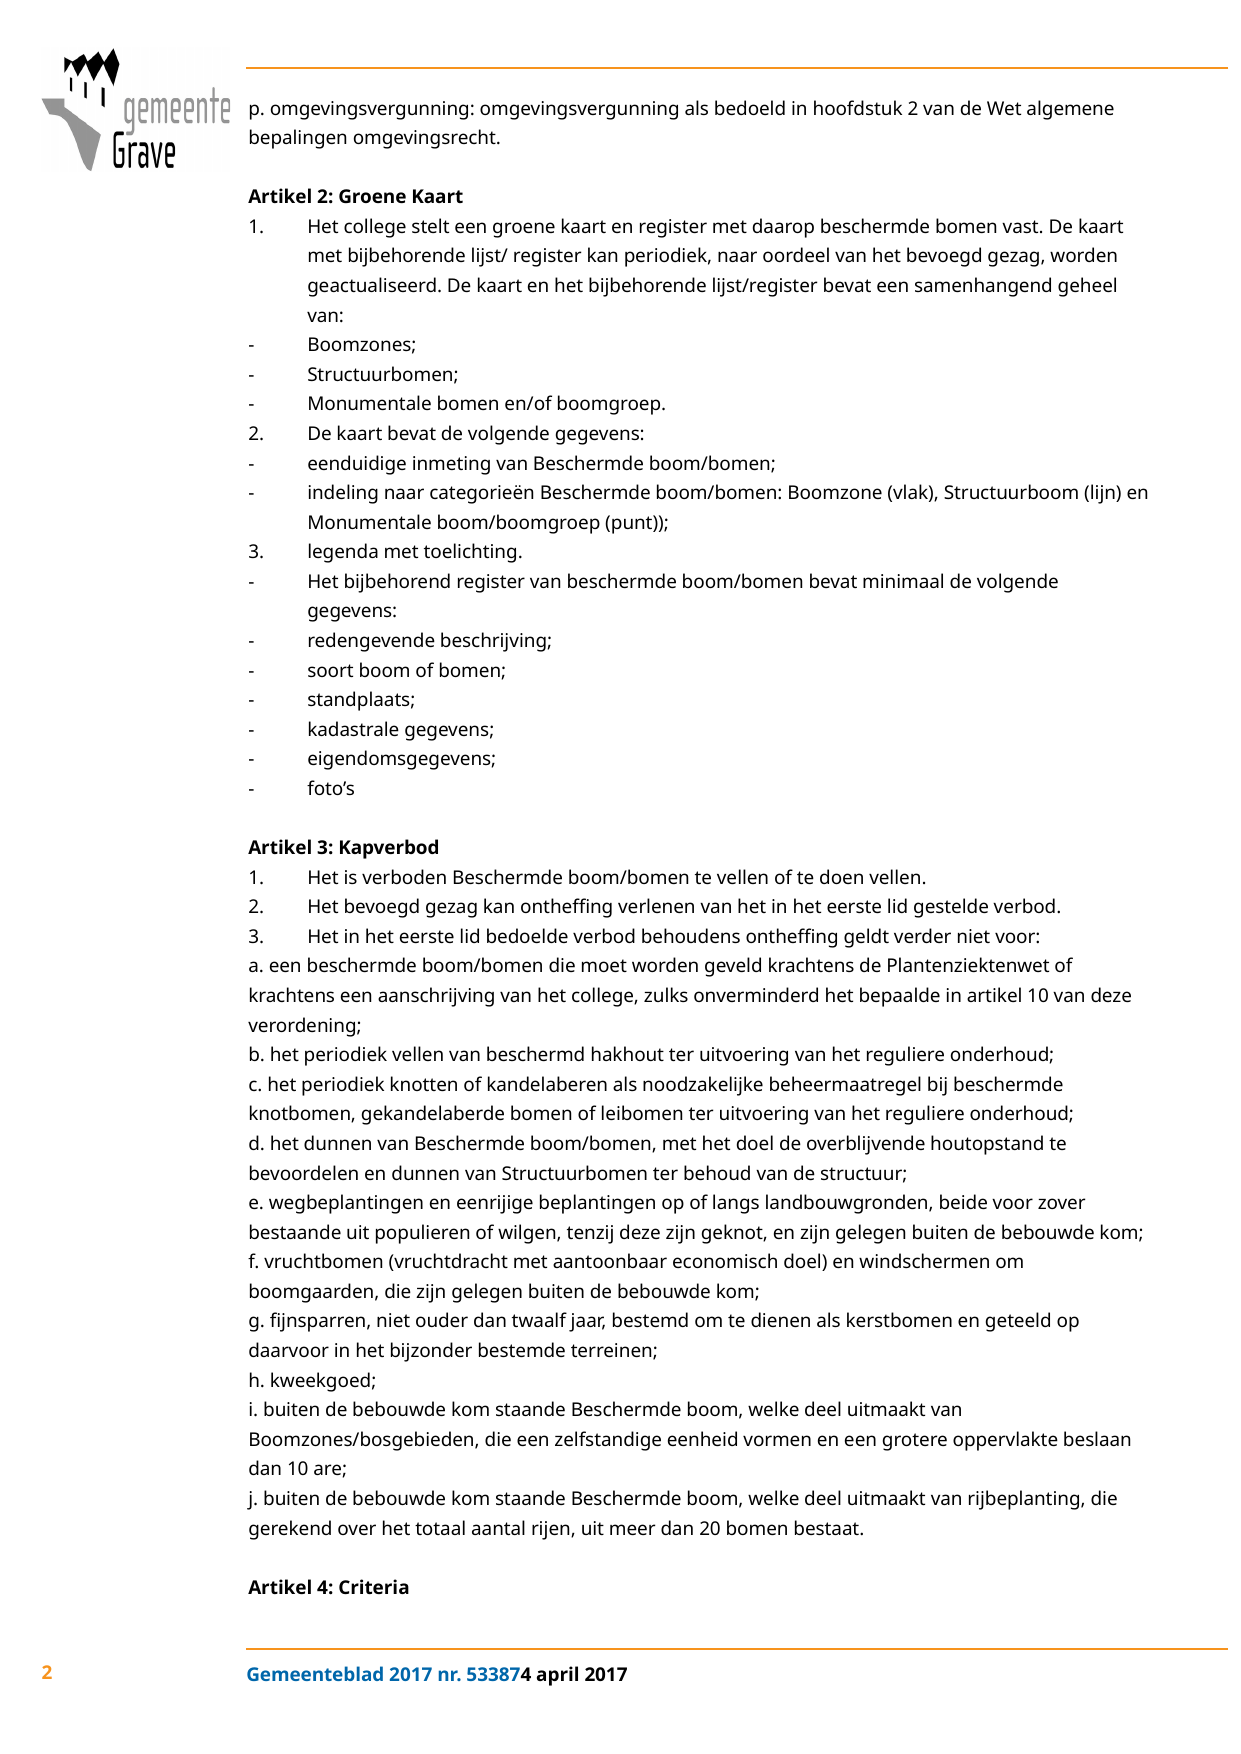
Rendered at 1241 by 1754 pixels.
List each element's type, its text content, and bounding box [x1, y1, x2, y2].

list Het in het eerste lid bedoelde verbod behoudens ontheffing geldt verder niet voor: [248, 923, 1152, 949]
list indeling naar categorieën Beschermde boom/bomen: Boomzone (vlak), Structuurboom (lijn) en Monumentale boom/boomgroep (punt)); [248, 479, 1152, 535]
text b. het periodiek vellen van beschermd hakhout ter uitvoering van het reguliere onderhoud; [248, 1041, 1152, 1067]
text e. wegbeplantingen en eenrijige beplantingen op of langs landbouwgronden, beide voor zover bestaande uit populieren of wilgen, tenzij deze zijn geknot, en zijn gelegen buiten de bebouwde kom; [248, 1189, 1152, 1245]
list Het is verboden Beschermde boom/bomen te vellen of te doen vellen. [248, 864, 1152, 890]
text p. omgevingsvergunning: omgevingsvergunning als bedoeld in hoofdstuk 2 van de Wet algemene bepalingen omgevingsrecht. [248, 95, 1152, 150]
list Boomzones; [248, 331, 1152, 357]
text g. fijnsparren, niet ouder dan twaalf jaar, bestemd om te dienen als kerstbomen en geteeld op daarvoor in het bijzonder bestemde terreinen; [248, 1308, 1152, 1363]
list soort boom of bomen; [248, 657, 1152, 683]
list Het bijbehorend register van beschermde boom/bomen bevat minimaal de volgende gegevens: [248, 568, 1152, 623]
list Monumentale bomen en/of boomgroep. [248, 391, 1152, 416]
text Artikel 3: Kapverbod [248, 834, 1152, 860]
list Het bevoegd gezag kan ontheffing verlenen van het in het eerste lid gestelde verbod. [248, 893, 1152, 919]
list foto’s [248, 775, 1152, 801]
list De kaart bevat de volgende gegevens: [248, 420, 1152, 446]
list eigendomsgegevens; [248, 746, 1152, 771]
picture [41, 47, 231, 172]
list eenduidige inmeting van Beschermde boom/bomen; [248, 450, 1152, 476]
list standplaats; [248, 686, 1152, 712]
text i. buiten de bebouwde kom staande Beschermde boom, welke deel uitmaakt van Boomzones/bosgebieden, die een zelfstandige eenheid vormen en een grotere oppervlakte beslaan dan 10 are; [248, 1396, 1152, 1481]
list Structuurbomen; [248, 361, 1152, 387]
text h. kweekgoed; [248, 1367, 1152, 1393]
text Artikel 4: Criteria [248, 1574, 1152, 1600]
text j. buiten de bebouwde kom staande Beschermde boom, welke deel uitmaakt van rijbeplanting, die gerekend over het totaal aantal rijen, uit meer dan 20 bomen bestaat. [248, 1485, 1152, 1541]
text Artikel 2: Groene Kaart [248, 183, 1152, 209]
text d. het dunnen van Beschermde boom/bomen, met het doel de overblijvende houtopstand te bevoordelen en dunnen van Structuurbomen ter behoud van de structuur; [248, 1130, 1152, 1186]
text a. een beschermde boom/bomen die moet worden geveld krachtens de Plantenziektenwet of krachtens een aanschrijving van het college, zulks onverminderd het bepaalde in artikel 10 van deze verordening; [248, 953, 1152, 1038]
text f. vruchtbomen (vruchtdracht met aantoonbaar economisch doel) en windschermen om boomgaarden, die zijn gelegen buiten de bebouwde kom; [248, 1248, 1152, 1304]
list redengevende beschrijving; [248, 627, 1152, 653]
list legenda met toelichting. [248, 538, 1152, 564]
list Het college stelt een groene kaart en register met daarop beschermde bomen vast. De kaart met bijbehorende lijst/ register kan periodiek, naar oordeel van het bevoegd gezag, worden geactualiseerd. De kaart en het bijbehorende lijst/register bevat een samenhangend geheel van: [248, 213, 1152, 328]
list kadastrale gegevens; [248, 716, 1152, 742]
text c. het periodiek knotten of kandelaberen als noodzakelijke beheermaatregel bij beschermde knotbomen, gekandelaberde bomen of leibomen ter uitvoering van het reguliere onderhoud; [248, 1071, 1152, 1126]
